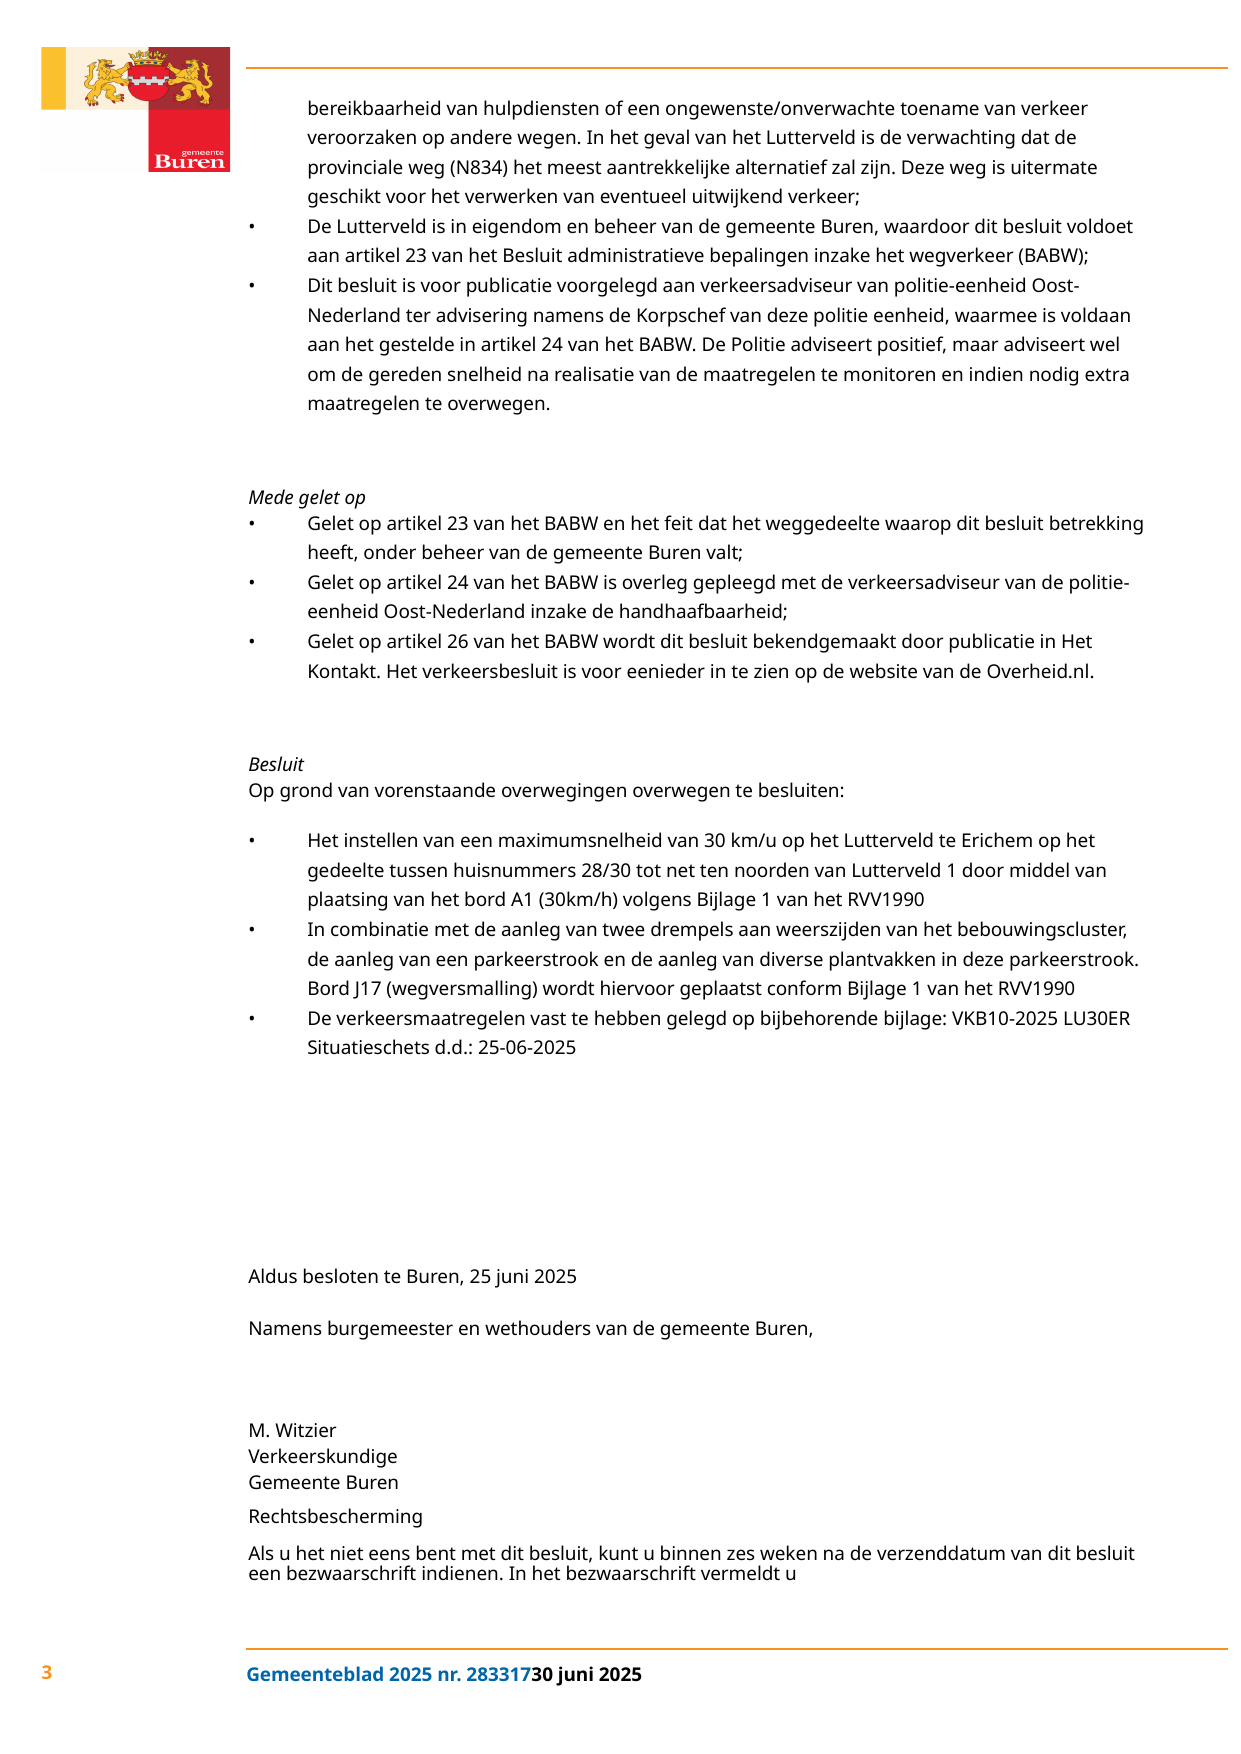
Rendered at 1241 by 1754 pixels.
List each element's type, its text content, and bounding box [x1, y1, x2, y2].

text Verkeerskundige [248, 1443, 1152, 1469]
text Rechtsbescherming [248, 1508, 1152, 1528]
list bereikbaarheid van hulpdiensten of een ongewenste/onverwachte toename van verkeer veroorzaken op andere wegen. In het geval van het Lutterveld is de verwachting dat de provinciale weg (N834) het meest aantrekkelijke alternatief zal zijn. Deze weg is uitermate geschikt voor het verwerken van eventueel uitwijkend verkeer; [248, 95, 1152, 209]
list Gelet op artikel 26 van het BABW wordt dit besluit bekendgemaakt door publicatie in Het Kontakt. Het verkeersbesluit is voor eenieder in te zien op de website van de Overheid.nl. [248, 628, 1152, 683]
list Gelet op artikel 24 van het BABW is overleg gepleegd met de verkeersadviseur van de politie-eenheid Oost-Nederland inzake de handhaafbaarheid; [248, 569, 1152, 624]
text Als u het niet eens bent met dit besluit, kunt u binnen zes weken na de verzenddatum van dit besluit een bezwaarschrift indienen. In het bezwaarschrift vermeldt u [248, 1545, 1152, 1584]
list Gelet op artikel 23 van het BABW en het feit dat het weggedeelte waarop dit besluit betrekking heeft, onder beheer van de gemeente Buren valt; [248, 510, 1152, 565]
text Aldus besloten te Buren, 25 juni 2025 [248, 1263, 1152, 1289]
list Dit besluit is voor publicatie voorgelegd aan verkeersadviseur van politie-eenheid Oost-Nederland ter advisering namens de Korpschef van deze politie eenheid, waarmee is voldaan aan het gestelde in artikel 24 van het BABW. De Politie adviseert positief, maar adviseert wel om de gereden snelheid na realisatie van de maatregelen te monitoren en indien nodig extra maatregelen te overwegen. [248, 272, 1152, 416]
text Besluit [248, 751, 1152, 777]
list In combinatie met de aanleg van twee drempels aan weerszijden van het bebouwingscluster, de aanleg van een parkeerstrook en de aanleg van diverse plantvakken in deze parkeerstrook. Bord J17 (wegversmalling) wordt hiervoor geplaatst conform Bijlage 1 van het RVV1990 [248, 916, 1152, 1001]
list De Lutterveld is in eigendom en beheer van de gemeente Buren, waardoor dit besluit voldoet aan artikel 23 van het Besluit administratieve bepalingen inzake het wegverkeer (BABW); [248, 213, 1152, 268]
list Het instellen van een maximumsnelheid van 30 km/u op het Lutterveld te Erichem op het gedeelte tussen huisnummers 28/30 tot net ten noorden van Lutterveld 1 door middel van plaatsing van het bord A1 (30km/h) volgens Bijlage 1 van het RVV1990 [248, 827, 1152, 912]
text Gemeente Buren [248, 1469, 1152, 1495]
list De verkeersmaatregelen vast te hebben gelegd op bijbehorende bijlage: VKB10-2025 LU30ER Situatieschets d.d.: 25-06-2025 [248, 1005, 1152, 1060]
text Op grond van vorenstaande overwegingen overwegen te besluiten: [248, 777, 1152, 803]
text Mede gelet op [248, 484, 1152, 510]
picture [41, 47, 231, 172]
text M. Witzier [248, 1418, 1152, 1443]
text Namens burgemeester en wethouders van de gemeente Buren, [248, 1315, 1152, 1340]
